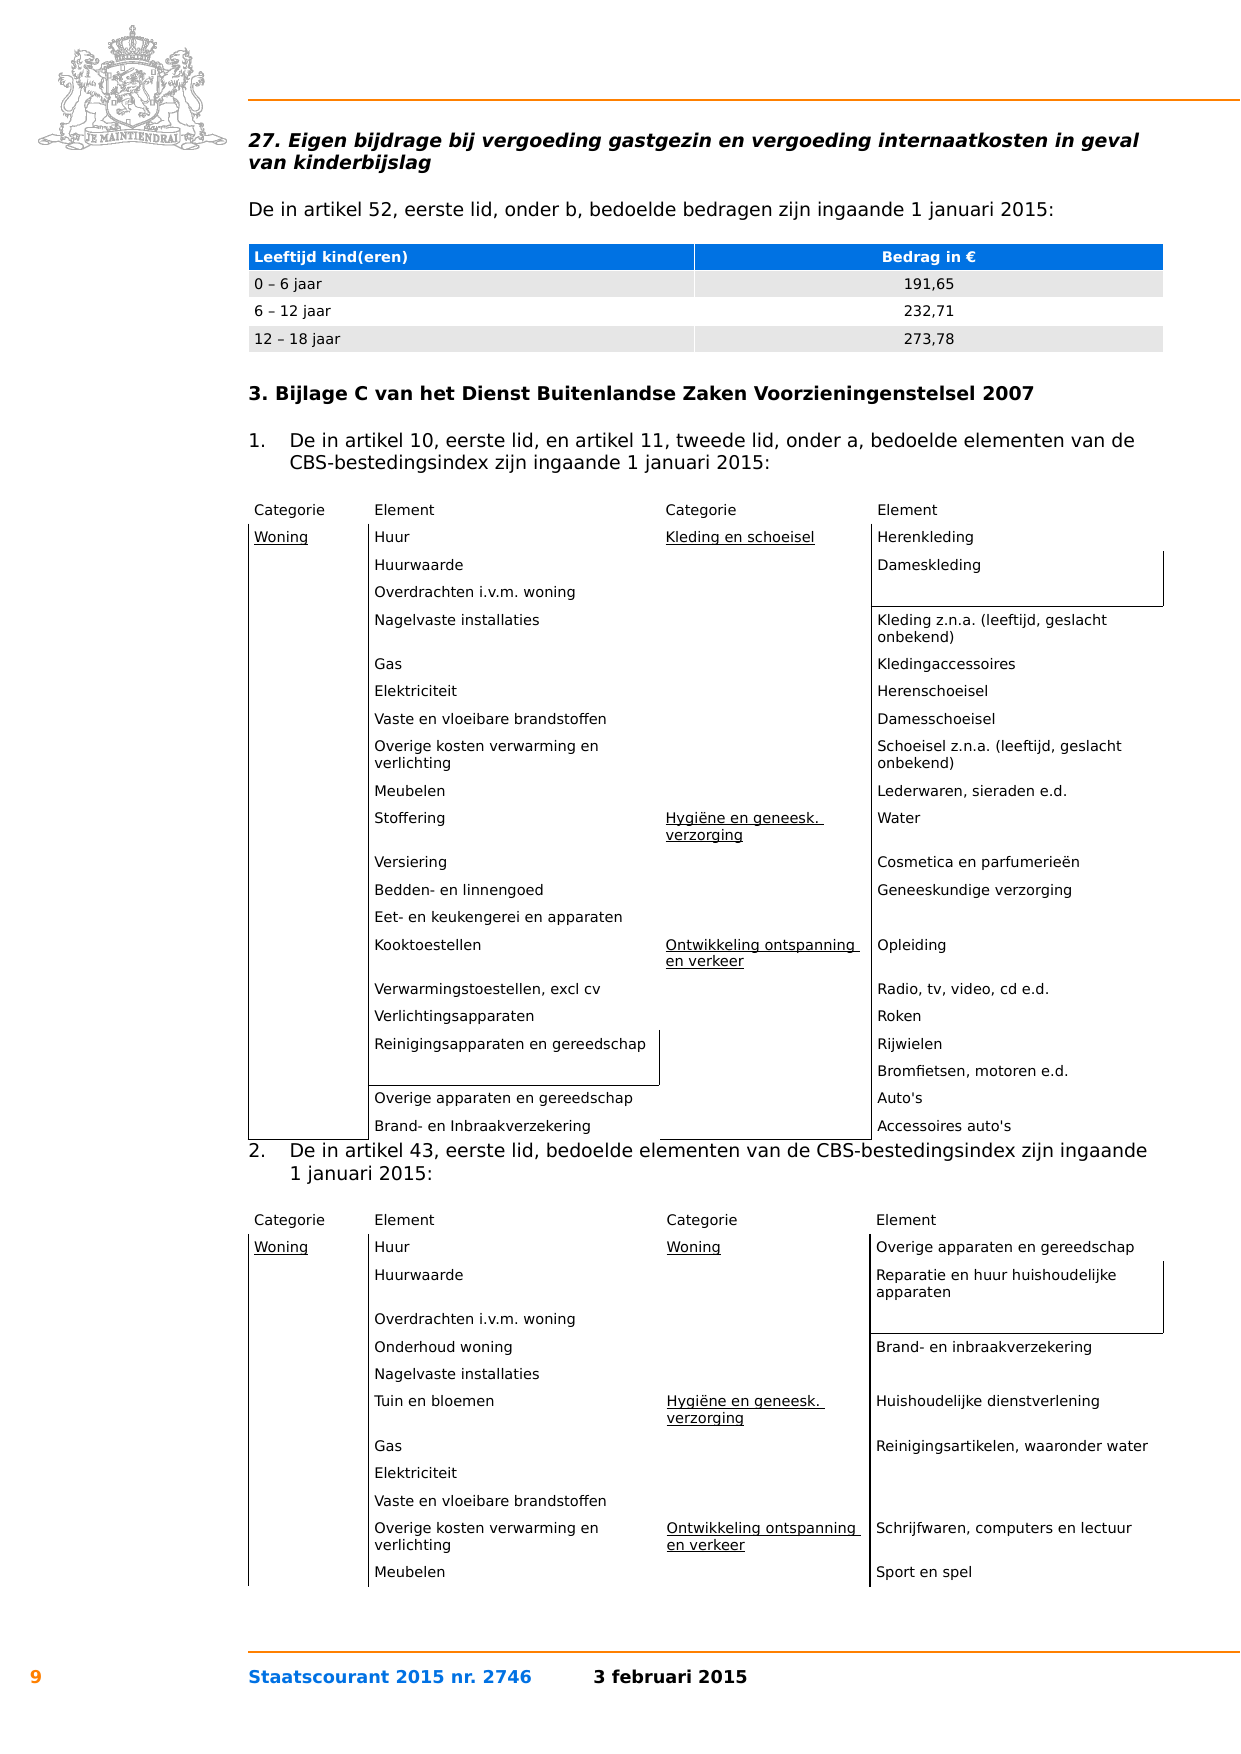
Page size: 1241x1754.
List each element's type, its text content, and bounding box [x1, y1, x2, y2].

table_cell 0 – 6 jaar [249, 271, 694, 297]
table_cell [872, 578, 1163, 606]
table_cell Woning [661, 1235, 869, 1261]
table_cell [660, 903, 871, 931]
table_cell Schoeisel z.n.a. (leeftijd, geslacht onbekend) [872, 733, 1163, 777]
table_cell Accessoires auto's [872, 1113, 1163, 1139]
table_header Element [872, 497, 1163, 523]
table_cell Kledingaccessoires [872, 651, 1163, 677]
table_cell [660, 606, 871, 650]
table_cell [249, 1085, 368, 1112]
table_cell [660, 876, 871, 903]
table_cell [660, 705, 871, 732]
table_cell [249, 1487, 368, 1514]
table_cell [661, 1261, 869, 1305]
table_cell [661, 1360, 869, 1388]
table_cell [249, 1030, 368, 1057]
table_cell Tuin en bloemen [369, 1389, 660, 1432]
table_cell [661, 1432, 869, 1459]
table_cell [661, 1333, 869, 1360]
table_cell Overdrachten i.v.m. woning [369, 1306, 660, 1333]
table_header Element [369, 497, 659, 523]
table_cell [249, 578, 368, 606]
table_cell [249, 1559, 368, 1586]
subtitle 3. Bijlage C van het Dienst Buitenlandse Zaken Voorzieningenstelsel 2007 [248, 383, 1163, 405]
table_cell Opleiding [872, 932, 1163, 975]
table_cell Verwarmingstoestellen, excl cv [369, 976, 659, 1002]
table_cell Kooktoestellen [369, 932, 659, 975]
table_cell 232,71 [695, 299, 1163, 325]
table_cell [660, 650, 871, 677]
table_cell Cosmetica en parfumerieën [872, 850, 1163, 876]
table_cell Elektriciteit [369, 1460, 660, 1487]
table_cell Herenkleding [872, 525, 1163, 551]
table_cell [660, 678, 871, 705]
table_cell [249, 849, 368, 876]
table_cell 12 – 18 jaar [249, 326, 694, 352]
table_cell Woning [249, 1235, 368, 1261]
table_cell Huishoudelijke dienstverlening [871, 1389, 1163, 1432]
table_cell 6 – 12 jaar [249, 299, 694, 325]
table_cell Schrijfwaren, computers en lectuur [871, 1515, 1163, 1558]
table_cell Damesschoeisel [872, 706, 1163, 732]
table_cell [249, 931, 368, 975]
table_cell Versiering [369, 850, 659, 876]
table_cell [249, 705, 368, 732]
table_cell [249, 732, 368, 777]
table_cell [249, 777, 368, 804]
table_cell [249, 678, 368, 705]
table_cell [249, 1388, 368, 1432]
table_cell Bromfietsen, motoren e.d. [872, 1058, 1163, 1084]
table_cell Reinigingsapparaten en gereedschap [369, 1031, 659, 1057]
table_cell [661, 1559, 869, 1586]
table_cell [661, 1305, 869, 1333]
table_cell [369, 1057, 659, 1084]
table_cell [660, 849, 871, 876]
table_cell Huur [369, 525, 659, 551]
table_cell Overige kosten verwarming en verlichting [369, 733, 659, 777]
table_cell [249, 1112, 368, 1139]
table_cell [660, 578, 871, 606]
table_cell Onderhoud woning [369, 1334, 660, 1360]
table_cell Verlichtingsapparaten [369, 1004, 659, 1030]
table_cell Hygiëne en geneesk. verzorging [660, 804, 871, 848]
table_header Leeftijd kind(eren) [249, 244, 694, 270]
table_cell Ontwikkeling ontspanning en verkeer [661, 1514, 869, 1558]
table_cell [660, 777, 871, 804]
table_cell Overdrachten i.v.m. woning [369, 579, 659, 606]
table_header Element [871, 1207, 1163, 1234]
table_cell Overige apparaten en gereedschap [871, 1235, 1163, 1261]
table_cell Stoffering [369, 805, 659, 848]
table_cell Gas [369, 1433, 660, 1459]
table_cell 273,78 [695, 326, 1163, 352]
table_cell Nagelvaste installaties [369, 607, 659, 650]
table_cell Overige kosten verwarming en verlichting [369, 1515, 660, 1558]
table_cell Bedden- en linnengoed [369, 877, 659, 903]
table_cell [872, 904, 1163, 931]
table_cell [660, 1112, 871, 1139]
table_cell Ontwikkeling ontspanning en verkeer [660, 931, 871, 975]
table_cell Huur [369, 1235, 660, 1261]
table_cell Radio, tv, video, cd e.d. [872, 976, 1163, 1002]
table_cell [249, 551, 368, 578]
table_header Categorie [660, 497, 871, 523]
table_cell [249, 1003, 368, 1030]
table_cell Vaste en vloeibare brandstoffen [369, 706, 659, 732]
table_cell [249, 650, 368, 677]
table_cell [249, 903, 368, 931]
table_cell [249, 1514, 368, 1558]
table_cell Roken [872, 1004, 1163, 1030]
table_cell Hygiëne en geneesk. verzorging [661, 1388, 869, 1432]
picture [38, 25, 227, 150]
table_cell [660, 1085, 871, 1112]
table_header Bedrag in € [695, 244, 1163, 270]
table_cell Rijwielen [872, 1031, 1163, 1057]
table_cell [661, 1459, 869, 1487]
table_cell Meubelen [369, 778, 659, 804]
table_cell [249, 1057, 368, 1084]
table_cell Brand- en inbraakverzekering [871, 1334, 1163, 1388]
table_cell [660, 975, 871, 1002]
table_cell [249, 1261, 368, 1305]
table_cell Brand- en Inbraakverzekering [369, 1113, 659, 1139]
table_cell [249, 1305, 368, 1333]
table_cell Sport en spel [871, 1560, 1163, 1586]
text 1. De in artikel 10, eerste lid, en artikel 11, tweede lid, onder a, bedoelde elementen van de CBS-bestedingsindex zijn ingaande 1 januari 2015: [248, 430, 1163, 474]
table_cell Overige apparaten en gereedschap [369, 1086, 659, 1112]
table_cell [249, 876, 368, 903]
table_cell [249, 1333, 368, 1360]
table_cell [660, 732, 871, 777]
table_cell Woning [249, 525, 368, 551]
table_cell Herenschoeisel [872, 679, 1163, 705]
table_cell [660, 1003, 871, 1030]
table_cell [660, 1030, 871, 1057]
table_header Categorie [249, 1207, 368, 1234]
table_cell Auto's [872, 1086, 1163, 1112]
table_cell [249, 606, 368, 650]
table_cell [249, 1459, 368, 1487]
table_cell Meubelen [369, 1560, 660, 1586]
table_cell [660, 551, 871, 578]
table_cell Huurwaarde [369, 1262, 660, 1305]
table_header Categorie [661, 1207, 869, 1234]
table_cell Dameskleding [872, 552, 1163, 578]
table_cell 191,65 [695, 271, 1163, 297]
table_cell [660, 1057, 871, 1084]
table_cell Gas [369, 651, 659, 677]
table_header Categorie [249, 497, 368, 523]
table_cell [249, 804, 368, 848]
table_cell Vaste en vloeibare brandstoffen [369, 1488, 660, 1514]
table_cell Kleding en schoeisel [660, 525, 871, 551]
text De in artikel 52, eerste lid, onder b, bedoelde bedragen zijn ingaande 1 januari 2015: [248, 199, 1163, 221]
table_cell [249, 975, 368, 1002]
table_cell [249, 1432, 368, 1459]
table_cell Lederwaren, sieraden e.d. [872, 778, 1163, 804]
table_cell Reinigingsartikelen, waaronder water [871, 1433, 1163, 1514]
table_cell Water [872, 805, 1163, 848]
table_cell Kleding z.n.a. (leeftijd, geslacht onbekend) [872, 607, 1163, 650]
text 2. De in artikel 43, eerste lid, bedoelde elementen van de CBS-bestedingsindex zijn ingaande 1 januari 2015: [248, 1140, 1163, 1184]
table_cell Huurwaarde [369, 552, 659, 578]
table_cell Nagelvaste installaties [369, 1361, 660, 1388]
table_header Element [369, 1207, 660, 1234]
table_cell Reparatie en huur huishoudelijke apparaten [871, 1262, 1163, 1305]
table_cell [661, 1487, 869, 1514]
table_cell Eet- en keukengerei en apparaten [369, 904, 659, 931]
table_cell [871, 1305, 1163, 1333]
table_cell Geneeskundige verzorging [872, 877, 1163, 903]
table_cell Elektriciteit [369, 679, 659, 705]
subtitle 27. Eigen bijdrage bij vergoeding gastgezin en vergoeding internaatkosten in geval van kinderbijslag [248, 130, 1163, 174]
table_cell [249, 1360, 368, 1388]
